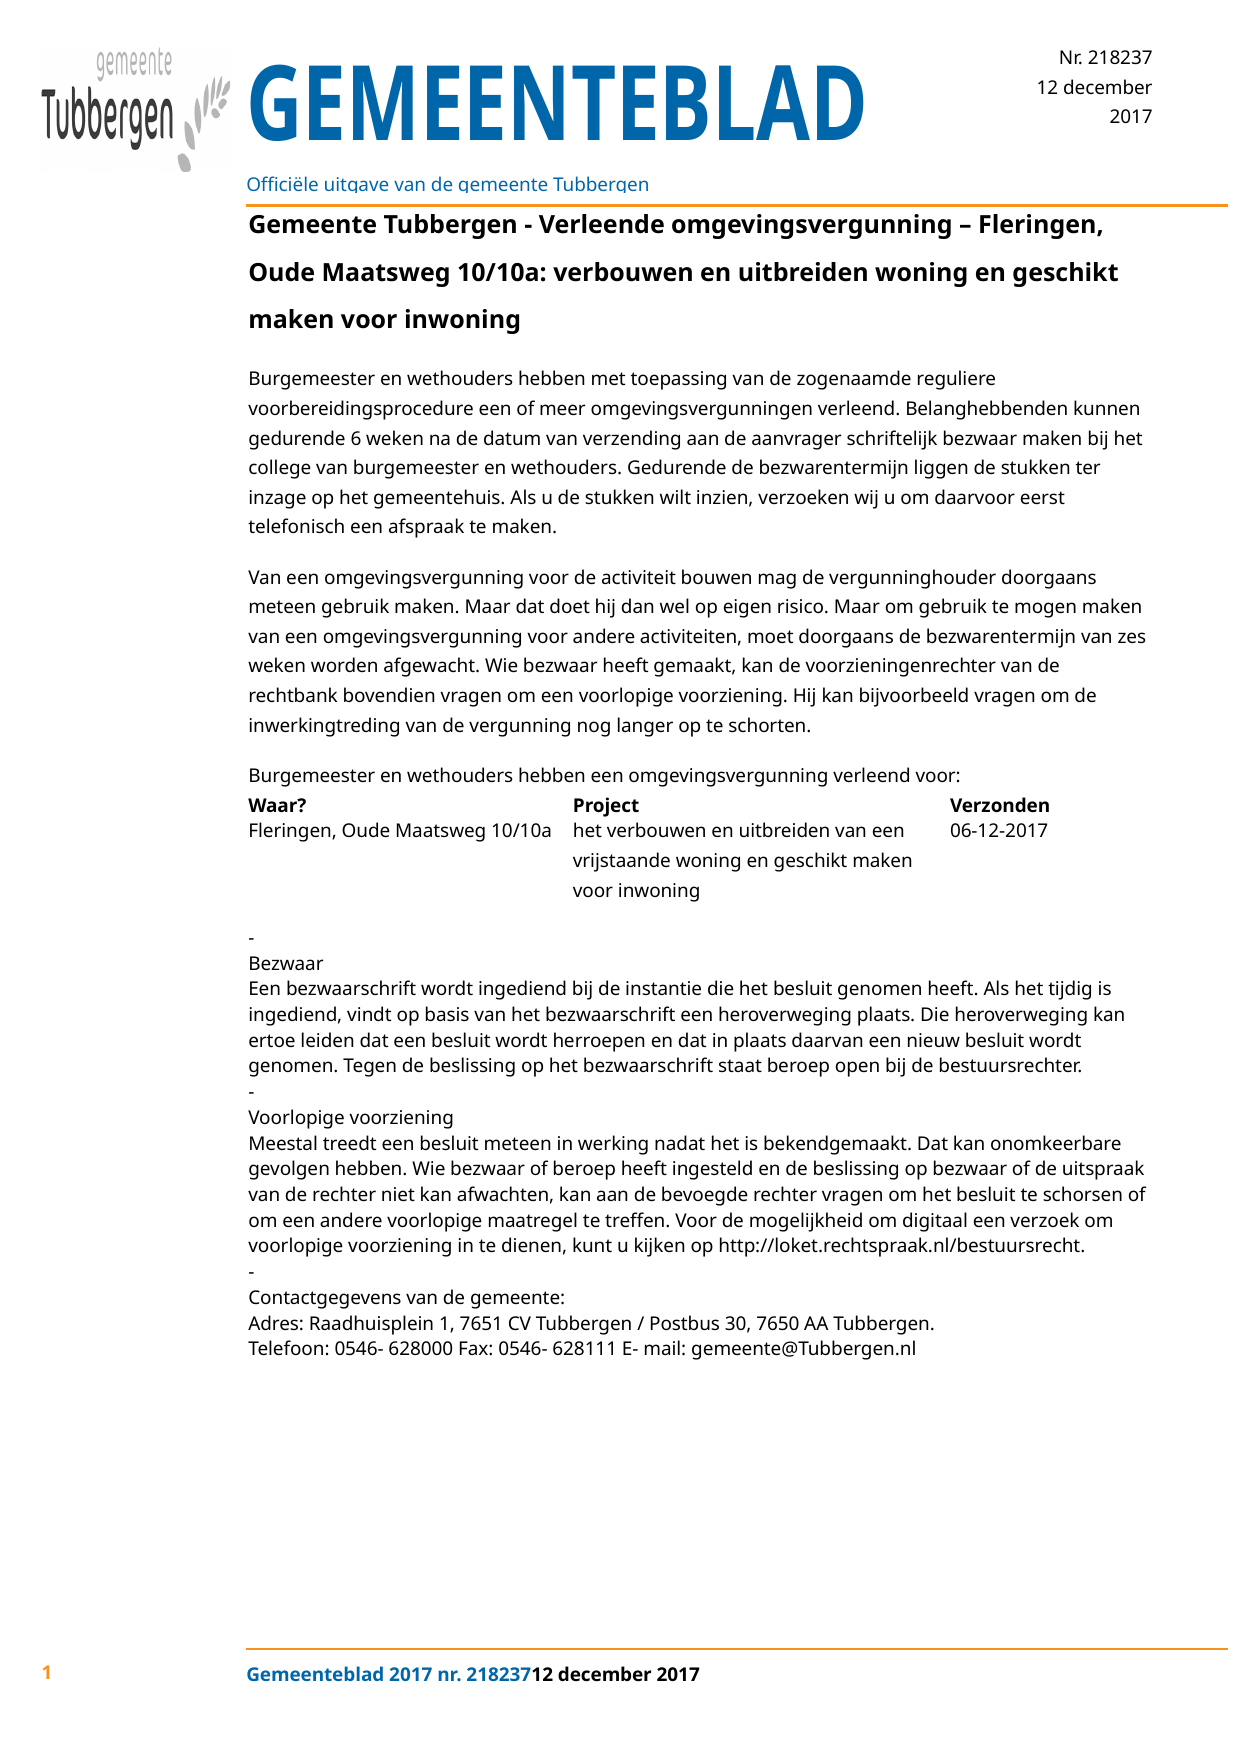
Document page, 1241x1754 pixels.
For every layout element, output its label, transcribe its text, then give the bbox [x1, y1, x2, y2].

table_header Verzonden [950, 792, 1152, 818]
text Bezwaar [248, 950, 1152, 975]
text - [248, 924, 1152, 950]
text Burgemeester en wethouders hebben een omgevingsvergunning verleend voor: [248, 762, 1152, 788]
text Een bezwaarschrift wordt ingediend bij de instantie die het besluit genomen heeft. Als het tijdig is ingediend, vindt op basis van het bezwaarschrift een heroverweging plaats. Die heroverweging kan ertoe leiden dat een besluit wordt herroepen en dat in plaats daarvan een nieuw besluit wordt genomen. Tegen de beslissing op het bezwaarschrift staat beroep open bij de bestuursrechter. [248, 975, 1152, 1078]
table_header Waar? [248, 792, 573, 818]
table_cell het verbouwen en uitbreiden van een vrijstaande woning en geschikt maken voor inwoning [573, 818, 950, 902]
text Contactgegevens van de gemeente: [248, 1284, 1152, 1310]
table_cell Fleringen, Oude Maatsweg 10/10a [248, 818, 573, 902]
text - [248, 1078, 1152, 1104]
text Telefoon: 0546- 628000 Fax: 0546- 628111 E- mail: gemeente@Tubbergen.nl [248, 1336, 1152, 1361]
text - [248, 1258, 1152, 1284]
text Van een omgevingsvergunning voor de activiteit bouwen mag de vergunninghouder doorgaans meteen gebruik maken. Maar dat doet hij dan wel op eigen risico. Maar om gebruik te mogen maken van een omgevingsvergunning voor andere activiteiten, moet doorgaans de bezwarentermijn van zes weken worden afgewacht. Wie bezwaar heeft gemaakt, kan de voorzieningenrechter van de rechtbank bovendien vragen om een voorlopige voorziening. Hij kan bijvoorbeeld vragen om de inwerkingtreding van de vergunning nog langer op te schorten. [248, 564, 1152, 737]
table_header Project [573, 792, 950, 818]
table_cell 06-12-2017 [950, 818, 1152, 902]
text Meestal treedt een besluit meteen in werking nadat het is bekendgemaakt. Dat kan onomkeerbare gevolgen hebben. Wie bezwaar of beroep heeft ingesteld en de beslissing op bezwaar of de uitspraak van de rechter niet kan afwachten, kan aan de bevoegde rechter vragen om het besluit te schorsen of om een andere voorlopige maatregel te treffen. Voor de mogelijkheid om digitaal een verzoek om voorlopige voorziening in te dienen, kunt u kijken op http://loket.rechtspraak.nl/bestuursrecht. [248, 1130, 1152, 1258]
text Adres: Raadhuisplein 1, 7651 CV Tubbergen / Postbus 30, 7650 AA Tubbergen. [248, 1310, 1152, 1336]
text Burgemeester en wethouders hebben met toepassing van de zogenaamde reguliere voorbereidingsprocedure een of meer omgevingsvergunningen verleend. Belanghebbenden kunnen gedurende 6 weken na de datum van verzending aan de aanvrager schriftelijk bezwaar maken bij het college van burgemeester en wethouders. Gedurende de bezwarentermijn liggen de stukken ter inzage op het gemeentehuis. Als u de stukken wilt inzien, verzoeken wij u om daarvoor eerst telefonisch een afspraak te maken. [248, 366, 1152, 539]
text Voorlopige voorziening [248, 1104, 1152, 1130]
text Gemeente Tubbergen - Verleende omgevingsvergunning – Fleringen, Oude Maatsweg 10/10a: verbouwen en uitbreiden woning en geschikt maken voor inwoning [248, 207, 1152, 336]
picture [41, 47, 231, 172]
